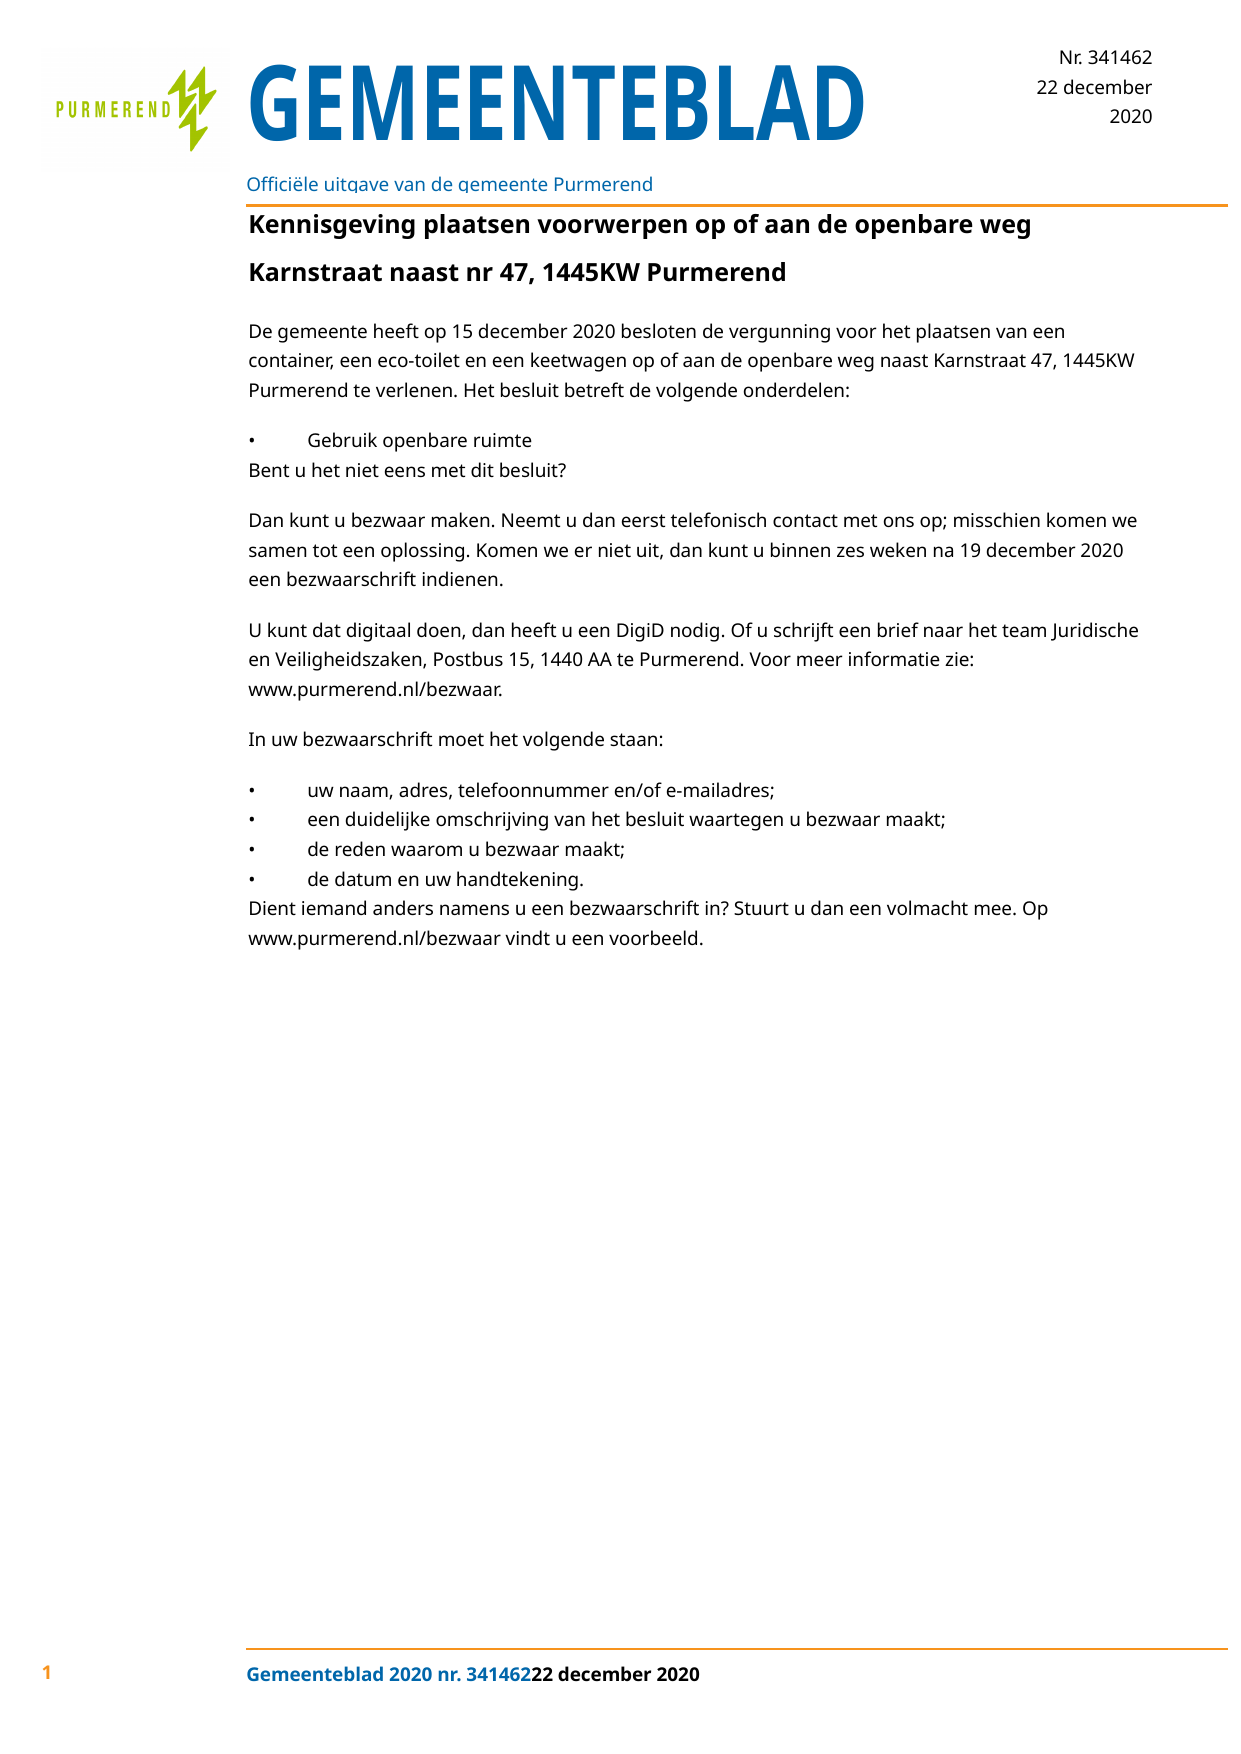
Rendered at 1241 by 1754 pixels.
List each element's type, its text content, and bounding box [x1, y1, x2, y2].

text De gemeente heeft op 15 december 2020 besloten de vergunning voor het plaatsen van een container, een eco-toilet en een keetwagen op of aan de openbare weg naast Karnstraat 47, 1445KW Purmerend te verlenen. Het besluit betreft de volgende onderdelen: [248, 318, 1152, 403]
picture [41, 47, 231, 172]
text Bent u het niet eens met dit besluit? [248, 457, 1152, 483]
list de reden waarom u bezwaar maakt; [248, 836, 1152, 862]
text Dient iemand anders namens u een bezwaarschrift in? Stuurt u dan een volmacht mee. Op www.purmerend.nl/bezwaar vindt u een voorbeeld. [248, 895, 1152, 951]
list een duidelijke omschrijving van het besluit waartegen u bezwaar maakt; [248, 807, 1152, 832]
list Gebruik openbare ruimte [248, 427, 1152, 453]
text In uw bezwaarschrift moet het volgende staan: [248, 727, 1152, 752]
list de datum en uw handtekening. [248, 866, 1152, 892]
list uw naam, adres, telefoonnummer en/of e-mailadres; [248, 777, 1152, 803]
text Kennisgeving plaatsen voorwerpen op of aan de openbare weg Karnstraat naast nr 47, 1445KW Purmerend [248, 207, 1152, 288]
text U kunt dat digitaal doen, dan heeft u een DigiD nodig. Of u schrijft een brief naar het team Juridische en Veiligheidszaken, Postbus 15, 1440 AA te Purmerend. Voor meer informatie zie: www.purmerend.nl/bezwaar. [248, 617, 1152, 702]
text Dan kunt u bezwaar maken. Neemt u dan eerst telefonisch contact met ons op; misschien komen we samen tot een oplossing. Komen we er niet uit, dan kunt u binnen zes weken na 19 december 2020 een bezwaarschrift indienen. [248, 507, 1152, 592]
